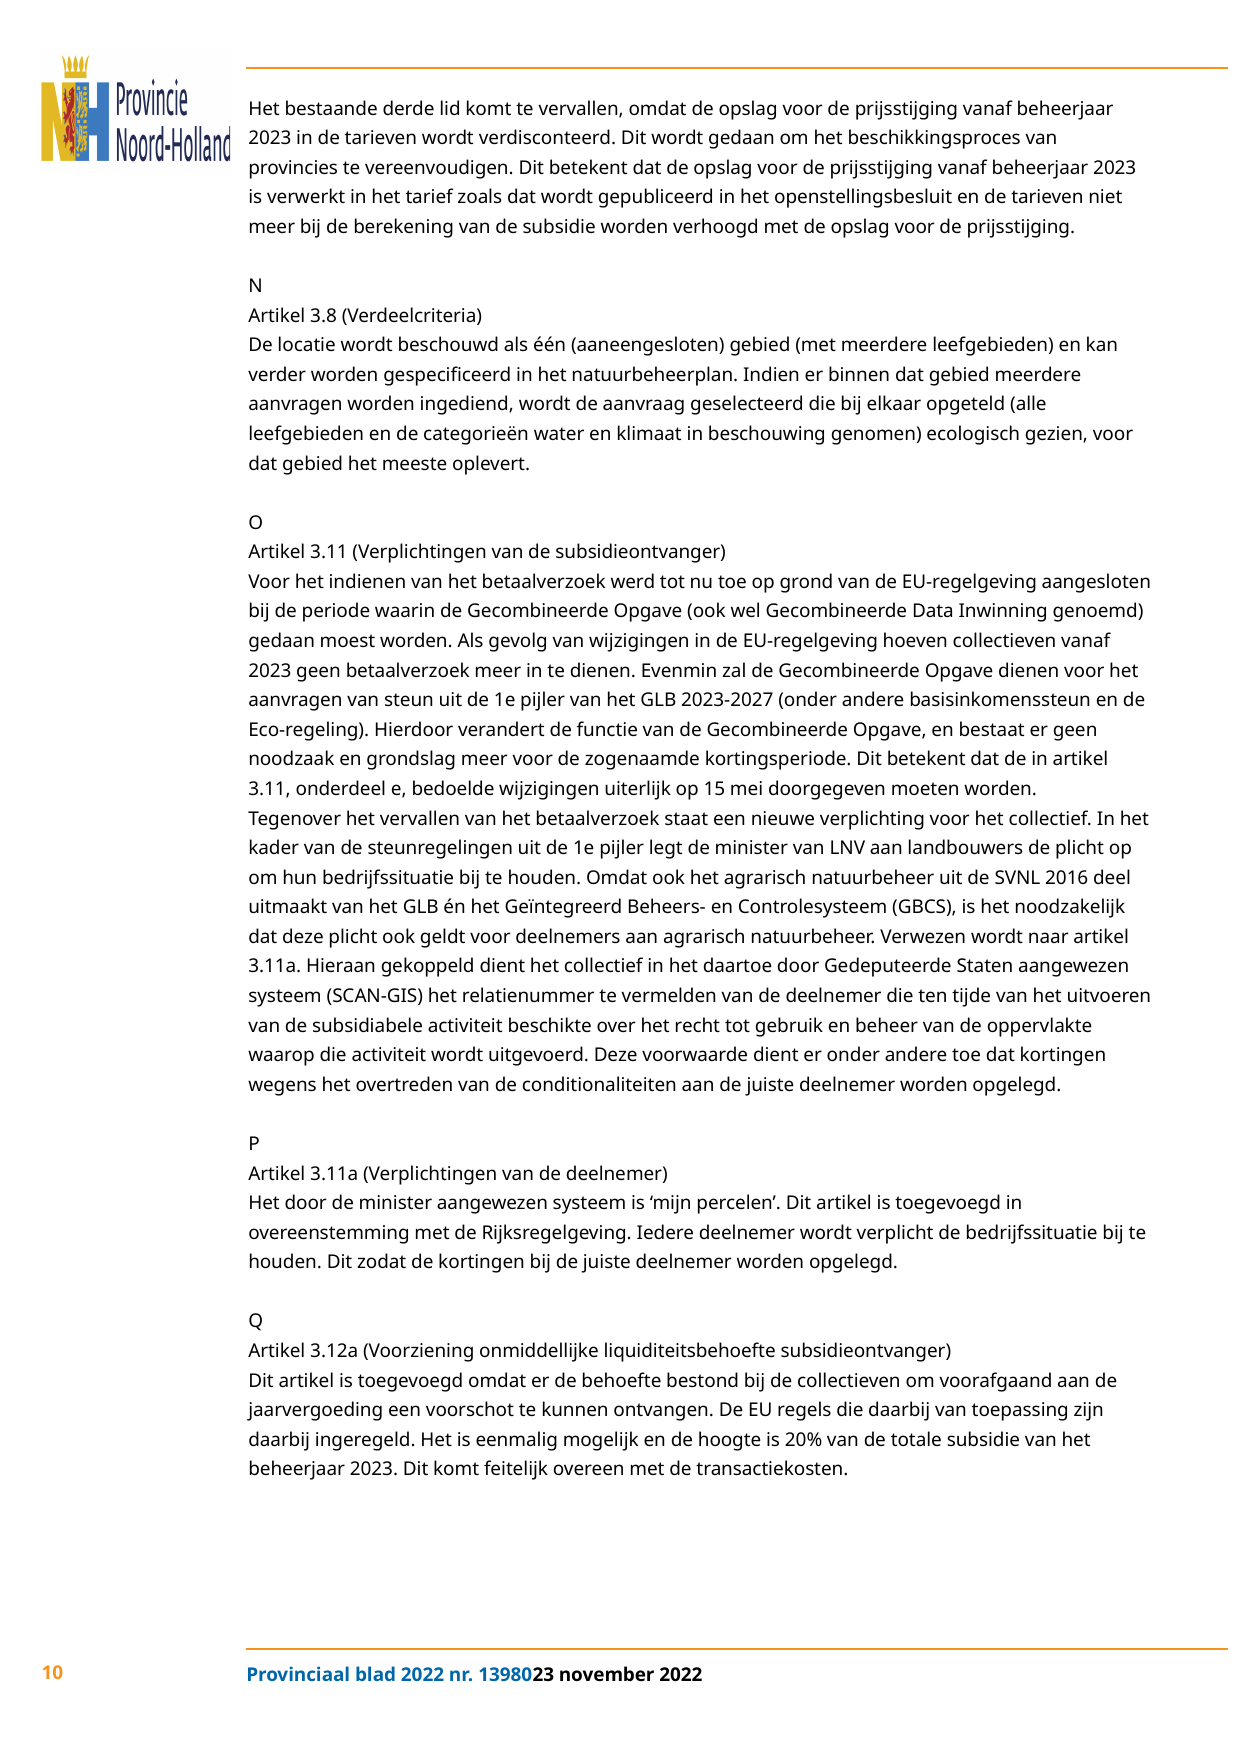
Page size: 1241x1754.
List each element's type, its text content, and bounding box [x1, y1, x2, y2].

text O [248, 509, 1152, 535]
text Voor het indienen van het betaalverzoek werd tot nu toe op grond van de EU-regelgeving aangesloten bij de periode waarin de Gecombineerde Opgave (ook wel Gecombineerde Data Inwinning genoemd) gedaan moest worden. Als gevolg van wijzigingen in de EU-regelgeving hoeven collectieven vanaf 2023 geen betaalverzoek meer in te dienen. Evenmin zal de Gecombineerde Opgave dienen voor het aanvragen van steun uit de 1e pijler van het GLB 2023-2027 (onder andere basisinkomenssteun en de Eco-regeling). Hierdoor verandert de functie van de Gecombineerde Opgave, en bestaat er geen noodzaak en grondslag meer voor de zogenaamde kortingsperiode. Dit betekent dat de in artikel 3.11, onderdeel e, bedoelde wijzigingen uiterlijk op 15 mei doorgegeven moeten worden. [248, 568, 1152, 801]
text De locatie wordt beschouwd als één (aaneengesloten) gebied (met meerdere leefgebieden) en kan verder worden gespecificeerd in het natuurbeheerplan. Indien er binnen dat gebied meerdere aanvragen worden ingediend, wordt de aanvraag geselecteerd die bij elkaar opgeteld (alle leefgebieden en de categorieën water en klimaat in beschouwing genomen) ecologisch gezien, voor dat gebied het meeste oplevert. [248, 331, 1152, 476]
text Artikel 3.8 (Verdeelcriteria) [248, 302, 1152, 328]
text Artikel 3.11 (Verplichtingen van de subsidieontvanger) [248, 538, 1152, 564]
text Q [248, 1308, 1152, 1333]
text Het door de minister aangewezen systeem is ‘mijn percelen’. Dit artikel is toegevoegd in overeenstemming met de Rijksregelgeving. Iedere deelnemer wordt verplicht de bedrijfssituatie bij te houden. Dit zodat de kortingen bij de juiste deelnemer worden opgelegd. [248, 1189, 1152, 1274]
picture [41, 47, 231, 172]
text Het bestaande derde lid komt te vervallen, omdat de opslag voor de prijsstijging vanaf beheerjaar 2023 in de tarieven wordt verdisconteerd. Dit wordt gedaan om het beschikkingsproces van provincies te vereenvoudigen. Dit betekent dat de opslag voor de prijsstijging vanaf beheerjaar 2023 is verwerkt in het tarief zoals dat wordt gepubliceerd in het openstellingsbesluit en de tarieven niet meer bij de berekening van de subsidie worden verhoogd met de opslag voor de prijsstijging. [248, 95, 1152, 239]
text Dit artikel is toegevoegd omdat er de behoefte bestond bij de collectieven om voorafgaand aan de jaarvergoeding een voorschot te kunnen ontvangen. De EU regels die daarbij van toepassing zijn daarbij ingeregeld. Het is eenmalig mogelijk en de hoogte is 20% van de totale subsidie van het beheerjaar 2023. Dit komt feitelijk overeen met de transactiekosten. [248, 1367, 1152, 1481]
text N [248, 272, 1152, 298]
text Artikel 3.11a (Verplichtingen van de deelnemer) [248, 1160, 1152, 1186]
text Tegenover het vervallen van het betaalverzoek staat een nieuwe verplichting voor het collectief. In het kader van de steunregelingen uit de 1e pijler legt de minister van LNV aan landbouwers de plicht op om hun bedrijfssituatie bij te houden. Omdat ook het agrarisch natuurbeheer uit de SVNL 2016 deel uitmaakt van het GLB én het Geïntegreerd Beheers- en Controlesysteem (GBCS), is het noodzakelijk dat deze plicht ook geldt voor deelnemers aan agrarisch natuurbeheer. Verwezen wordt naar artikel 3.11a. Hieraan gekoppeld dient het collectief in het daartoe door Gedeputeerde Staten aangewezen systeem (SCAN-GIS) het relatienummer te vermelden van de deelnemer die ten tijde van het uitvoeren van de subsidiabele activiteit beschikte over het recht tot gebruik en beheer van de oppervlakte waarop die activiteit wordt uitgevoerd. Deze voorwaarde dient er onder andere toe dat kortingen wegens het overtreden van de conditionaliteiten aan de juiste deelnemer worden opgelegd. [248, 805, 1152, 1097]
text P [248, 1130, 1152, 1156]
text Artikel 3.12a (Voorziening onmiddellijke liquiditeitsbehoefte subsidieontvanger) [248, 1337, 1152, 1363]
